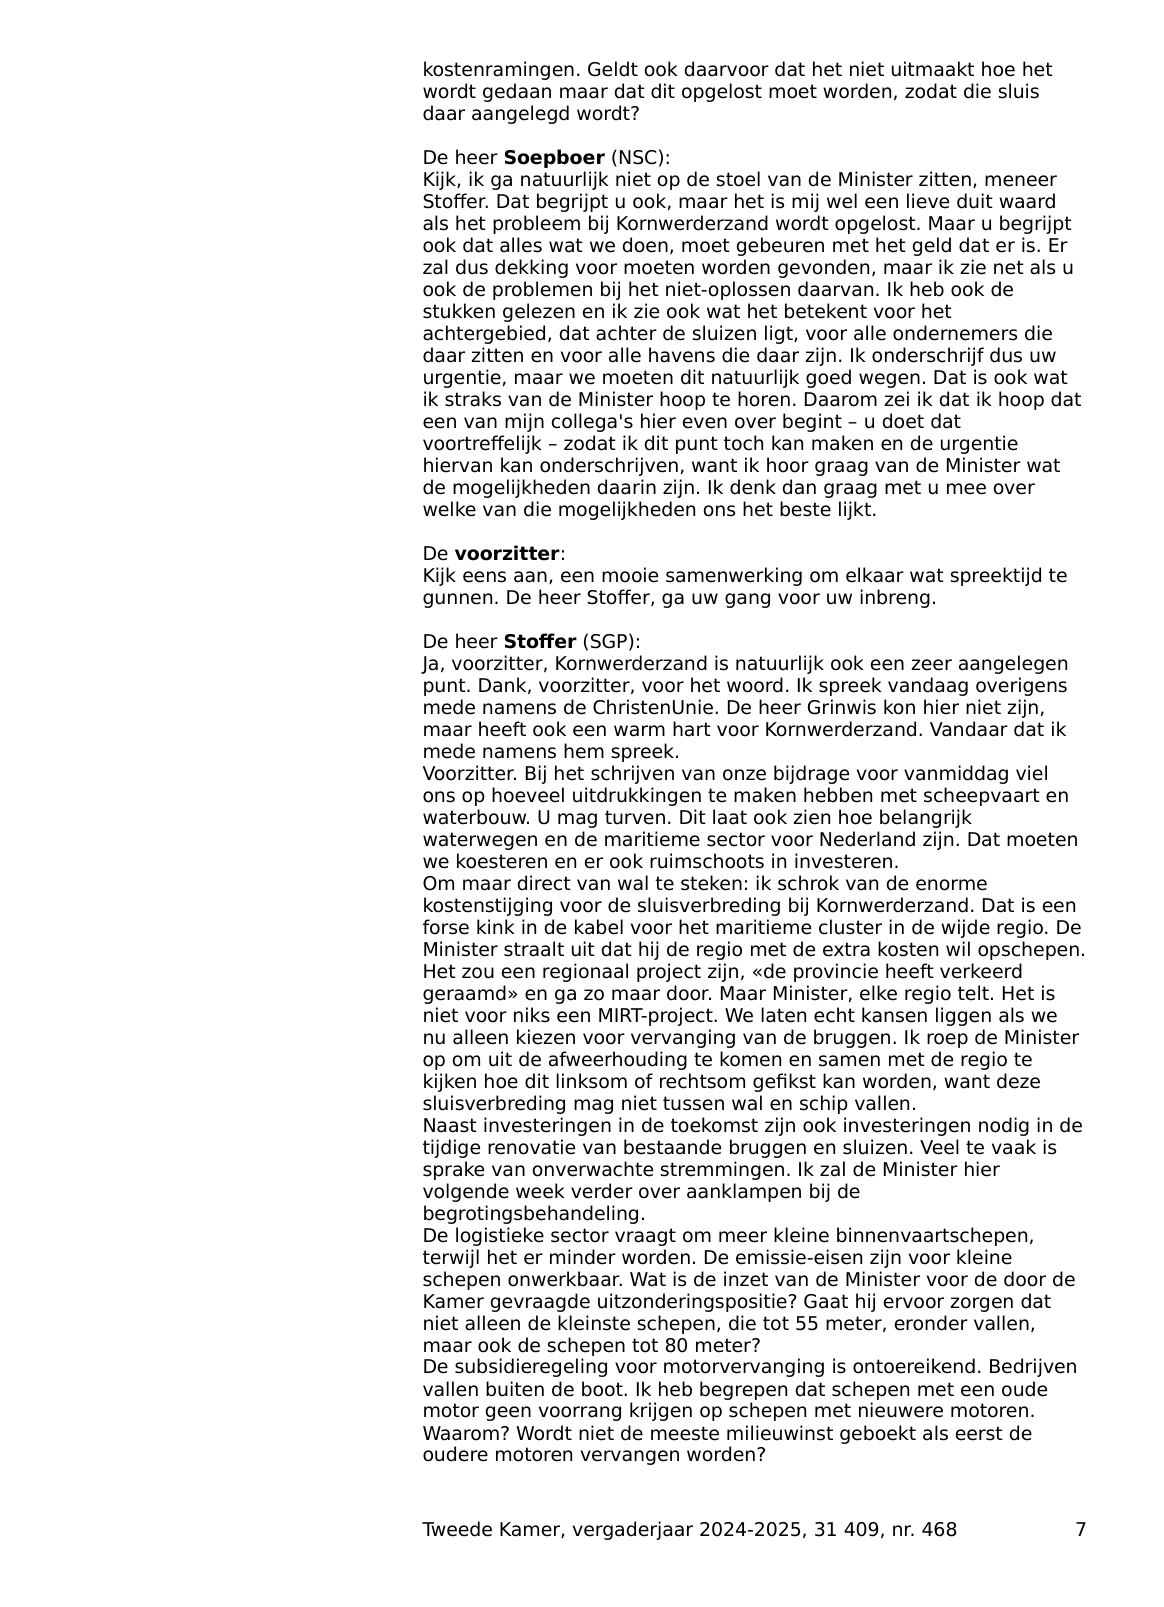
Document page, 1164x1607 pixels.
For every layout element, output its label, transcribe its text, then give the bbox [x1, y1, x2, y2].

text Om maar direct van wal te steken: ik schrok van de enorme kostenstijging voor de sluisverbreding bij Kornwerderzand. Dat is een forse kink in de kabel voor het maritieme cluster in de wijde regio. De Minister straalt uit dat hij de regio met de extra kosten wil opschepen. Het zou een regionaal project zijn, «de provincie heeft verkeerd geraamd» en ga zo maar door. Maar Minister, elke regio telt. Het is niet voor niks een MIRT-project. We laten echt kansen liggen als we nu alleen kiezen voor vervanging van de bruggen. Ik roep de Minister op om uit de afweerhouding te komen en samen met de regio te kijken hoe dit linksom of rechtsom gefikst kan worden, want deze sluisverbreding mag niet tussen wal en schip vallen. [422, 873, 1087, 1115]
text kostenramingen. Geldt ook daarvoor dat het niet uitmaakt hoe het wordt gedaan maar dat dit opgelost moet worden, zodat die sluis daar aangelegd wordt? [422, 59, 1087, 125]
text De logistieke sector vraagt om meer kleine binnenvaartschepen, terwijl het er minder worden. De emissie-eisen zijn voor kleine schepen onwerkbaar. Wat is de inzet van de Minister voor de door de Kamer gevraagde uitzonderingspositie? Gaat hij ervoor zorgen dat niet alleen de kleinste schepen, die tot 55 meter, eronder vallen, maar ook de schepen tot 80 meter? [422, 1224, 1087, 1356]
text Ja, voorzitter, Kornwerderzand is natuurlijk ook een zeer aangelegen punt. Dank, voorzitter, voor het woord. Ik spreek vandaag overigens mede namens de ChristenUnie. De heer Grinwis kon hier niet zijn, maar heeft ook een warm hart voor Kornwerderzand. Vandaar dat ik mede namens hem spreek. [422, 653, 1087, 763]
text De heer Stoffer (SGP): [422, 631, 1087, 653]
text De subsidieregeling voor motorvervanging is ontoereikend. Bedrijven vallen buiten de boot. Ik heb begrepen dat schepen met een oude motor geen voorrang krijgen op schepen met nieuwere motoren. Waarom? Wordt niet de meeste milieuwinst geboekt als eerst de oudere motoren vervangen worden? [422, 1356, 1087, 1466]
text De heer Soepboer (NSC): [422, 147, 1087, 169]
text Naast investeringen in de toekomst zijn ook investeringen nodig in de tijdige renovatie van bestaande bruggen en sluizen. Veel te vaak is sprake van onverwachte stremmingen. Ik zal de Minister hier volgende week verder over aanklampen bij de begrotingsbehandeling. [422, 1115, 1087, 1224]
text Kijk eens aan, een mooie samenwerking om elkaar wat spreektijd te gunnen. De heer Stoffer, ga uw gang voor uw inbreng. [422, 565, 1087, 609]
text Kijk, ik ga natuurlijk niet op de stoel van de Minister zitten, meneer Stoffer. Dat begrijpt u ook, maar het is mij wel een lieve duit waard als het probleem bij Kornwerderzand wordt opgelost. Maar u begrijpt ook dat alles wat we doen, moet gebeuren met het geld dat er is. Er zal dus dekking voor moeten worden gevonden, maar ik zie net als u ook de problemen bij het niet-oplossen daarvan. Ik heb ook de stukken gelezen en ik zie ook wat het betekent voor het achtergebied, dat achter de sluizen ligt, voor alle ondernemers die daar zitten en voor alle havens die daar zijn. Ik onderschrijf dus uw urgentie, maar we moeten dit natuurlijk goed wegen. Dat is ook wat ik straks van de Minister hoop te horen. Daarom zei ik dat ik hoop dat een van mijn collega's hier even over begint – u doet dat voortreffelijk – zodat ik dit punt toch kan maken en de urgentie hiervan kan onderschrijven, want ik hoor graag van de Minister wat de mogelijkheden daarin zijn. Ik denk dan graag met u mee over welke van die mogelijkheden ons het beste lijkt. [422, 169, 1087, 521]
text De voorzitter: [422, 543, 1087, 565]
text Voorzitter. Bij het schrijven van onze bijdrage voor vanmiddag viel ons op hoeveel uitdrukkingen te maken hebben met scheepvaart en waterbouw. U mag turven. Dit laat ook zien hoe belangrijk waterwegen en de maritieme sector voor Nederland zijn. Dat moeten we koesteren en er ook ruimschoots in investeren. [422, 763, 1087, 873]
